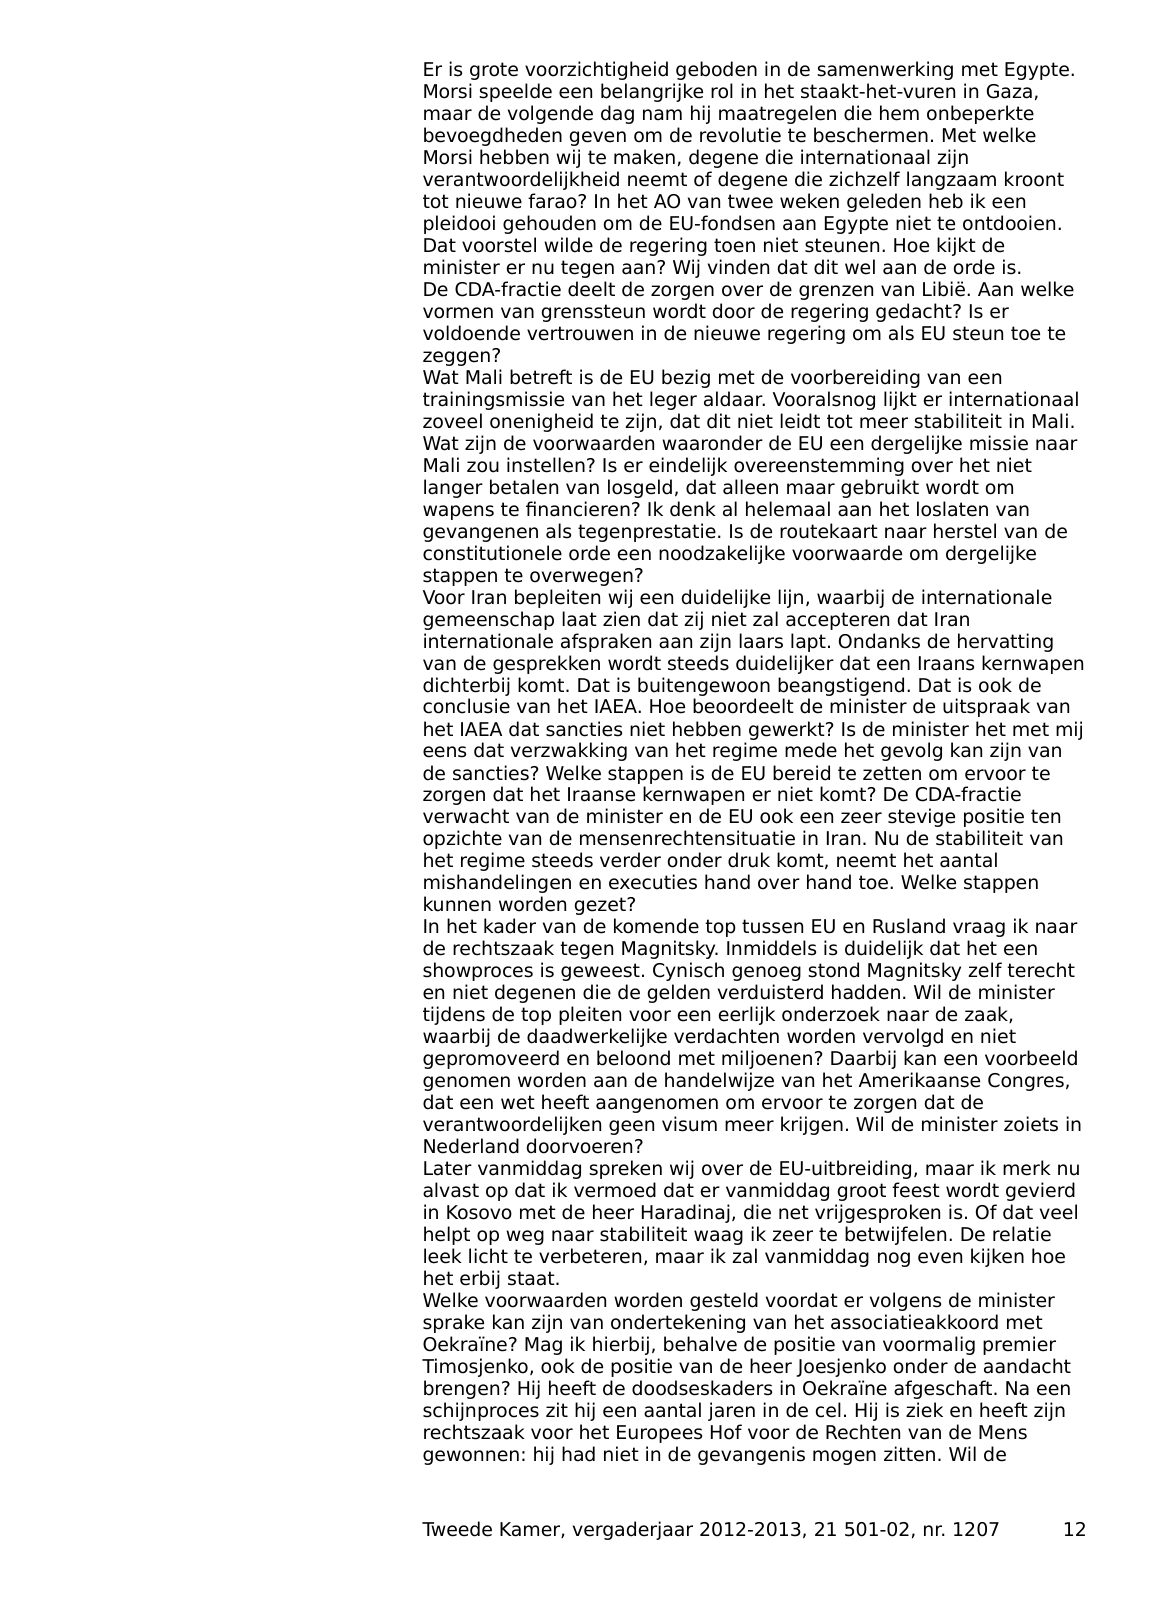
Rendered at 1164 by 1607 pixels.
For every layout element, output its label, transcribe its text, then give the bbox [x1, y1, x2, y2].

text In het kader van de komende top tussen EU en Rusland vraag ik naar de rechtszaak tegen Magnitsky. Inmiddels is duidelijk dat het een showproces is geweest. Cynisch genoeg stond Magnitsky zelf terecht en niet degenen die de gelden verduisterd hadden. Wil de minister tijdens de top pleiten voor een eerlijk onderzoek naar de zaak, waarbij de daadwerkelijke verdachten worden vervolgd en niet gepromoveerd en beloond met miljoenen? Daarbij kan een voorbeeld genomen worden aan de handelwijze van het Amerikaanse Congres, dat een wet heeft aangenomen om ervoor te zorgen dat de verantwoordelijken geen visum meer krijgen. Wil de minister zoiets in Nederland doorvoeren? [422, 916, 1087, 1158]
text Wat Mali betreft is de EU bezig met de voorbereiding van een trainingsmissie van het leger aldaar. Vooralsnog lijkt er internationaal zoveel onenigheid te zijn, dat dit niet leidt tot meer stabiliteit in Mali. Wat zijn de voorwaarden waaronder de EU een dergelijke missie naar Mali zou instellen? Is er eindelijk overeenstemming over het niet langer betalen van losgeld, dat alleen maar gebruikt wordt om wapens te financieren? Ik denk al helemaal aan het loslaten van gevangenen als tegenprestatie. Is de routekaart naar herstel van de constitutionele orde een noodzakelijke voorwaarde om dergelijke stappen te overwegen? [422, 367, 1087, 587]
text Er is grote voorzichtigheid geboden in de samenwerking met Egypte. Morsi speelde een belangrijke rol in het staakt-het-vuren in Gaza, maar de volgende dag nam hij maatregelen die hem onbeperkte bevoegdheden geven om de revolutie te beschermen. Met welke Morsi hebben wij te maken, degene die internationaal zijn verantwoordelijkheid neemt of degene die zichzelf langzaam kroont tot nieuwe farao? In het AO van twee weken geleden heb ik een pleidooi gehouden om de EU-fondsen aan Egypte niet te ontdooien. Dat voorstel wilde de regering toen niet steunen. Hoe kijkt de minister er nu tegen aan? Wij vinden dat dit wel aan de orde is. [422, 59, 1087, 279]
text Welke voorwaarden worden gesteld voordat er volgens de minister sprake kan zijn van ondertekening van het associatieakkoord met Oekraïne? Mag ik hierbij, behalve de positie van voormalig premier Timosjenko, ook de positie van de heer Joesjenko onder de aandacht brengen? Hij heeft de doodseskaders in Oekraïne afgeschaft. Na een schijnproces zit hij een aantal jaren in de cel. Hij is ziek en heeft zijn rechtszaak voor het Europees Hof voor de Rechten van de Mens gewonnen: hij had niet in de gevangenis mogen zitten. Wil de [422, 1290, 1087, 1466]
text Voor Iran bepleiten wij een duidelijke lijn, waarbij de internationale gemeenschap laat zien dat zij niet zal accepteren dat Iran internationale afspraken aan zijn laars lapt. Ondanks de hervatting van de gesprekken wordt steeds duidelijker dat een Iraans kernwapen dichterbij komt. Dat is buitengewoon beangstigend. Dat is ook de conclusie van het IAEA. Hoe beoordeelt de minister de uitspraak van het IAEA dat sancties niet hebben gewerkt? Is de minister het met mij eens dat verzwakking van het regime mede het gevolg kan zijn van de sancties? Welke stappen is de EU bereid te zetten om ervoor te zorgen dat het Iraanse kernwapen er niet komt? De CDA-fractie verwacht van de minister en de EU ook een zeer stevige positie ten opzichte van de mensenrechtensituatie in Iran. Nu de stabiliteit van het regime steeds verder onder druk komt, neemt het aantal mishandelingen en executies hand over hand toe. Welke stappen kunnen worden gezet? [422, 587, 1087, 916]
text Later vanmiddag spreken wij over de EU-uitbreiding, maar ik merk nu alvast op dat ik vermoed dat er vanmiddag groot feest wordt gevierd in Kosovo met de heer Haradinaj, die net vrijgesproken is. Of dat veel helpt op weg naar stabiliteit waag ik zeer te betwijfelen. De relatie leek licht te verbeteren, maar ik zal vanmiddag nog even kijken hoe het erbij staat. [422, 1158, 1087, 1290]
text De CDA-fractie deelt de zorgen over de grenzen van Libië. Aan welke vormen van grenssteun wordt door de regering gedacht? Is er voldoende vertrouwen in de nieuwe regering om als EU steun toe te zeggen? [422, 279, 1087, 367]
